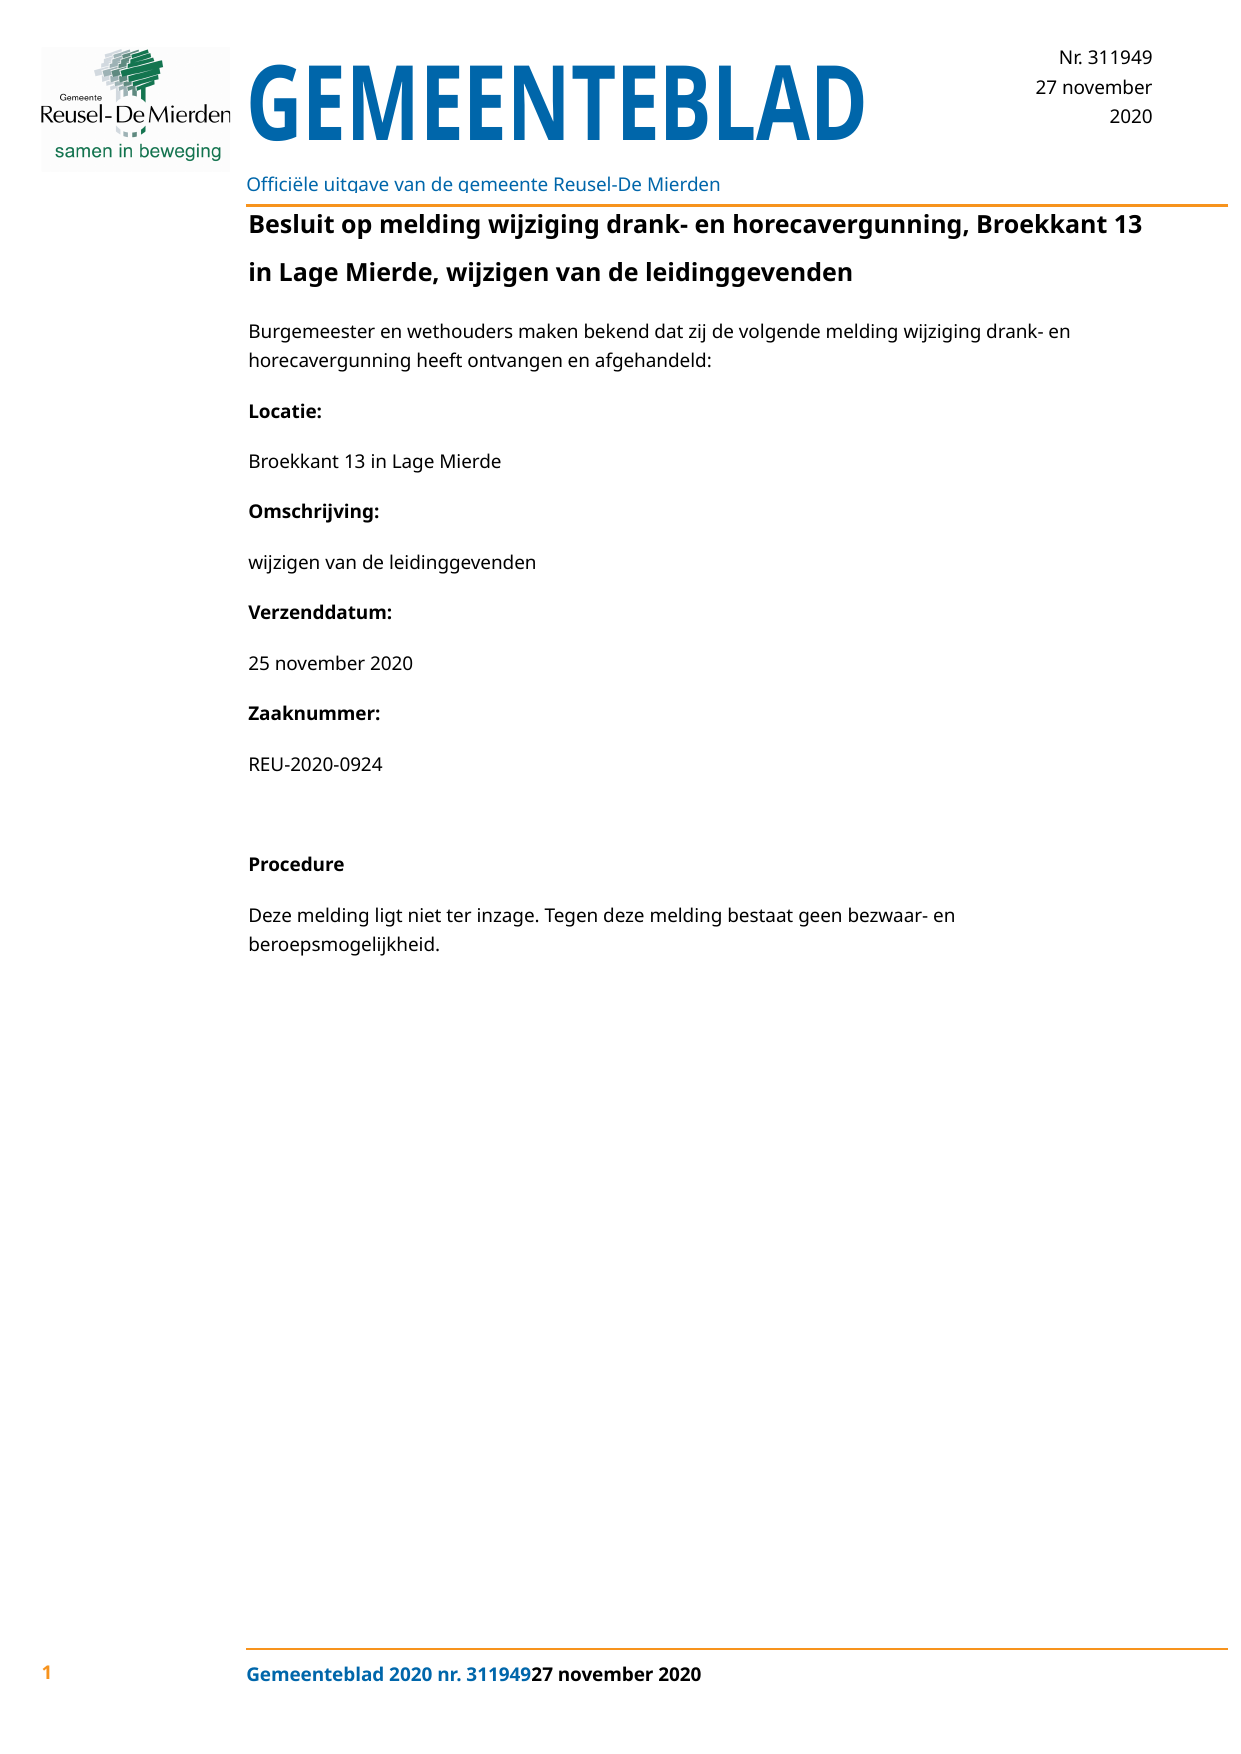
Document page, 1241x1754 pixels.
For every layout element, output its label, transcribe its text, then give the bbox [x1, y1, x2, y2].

text Broekkant 13 in Lage Mierde [248, 448, 1152, 474]
text Besluit op melding wijziging drank- en horecavergunning, Broekkant 13 in Lage Mierde, wijzigen van de leidinggevenden [248, 207, 1152, 288]
text Burgemeester en wethouders maken bekend dat zij de volgende melding wijziging drank- en horecavergunning heeft ontvangen en afgehandeld: [248, 318, 1152, 373]
text Deze melding ligt niet ter inzage. Tegen deze melding bestaat geen bezwaar- en beroepsmogelijkheid. [248, 902, 1152, 957]
text Zaaknummer: [248, 700, 1152, 726]
text REU-2020-0924 [248, 751, 1152, 777]
text Locatie: [248, 398, 1152, 424]
text Verzenddatum: [248, 599, 1152, 625]
text Procedure [248, 852, 1152, 877]
text wijzigen van de leidinggevenden [248, 549, 1152, 575]
text Omschrijving: [248, 499, 1152, 524]
text 25 november 2020 [248, 650, 1152, 676]
picture [41, 47, 231, 172]
